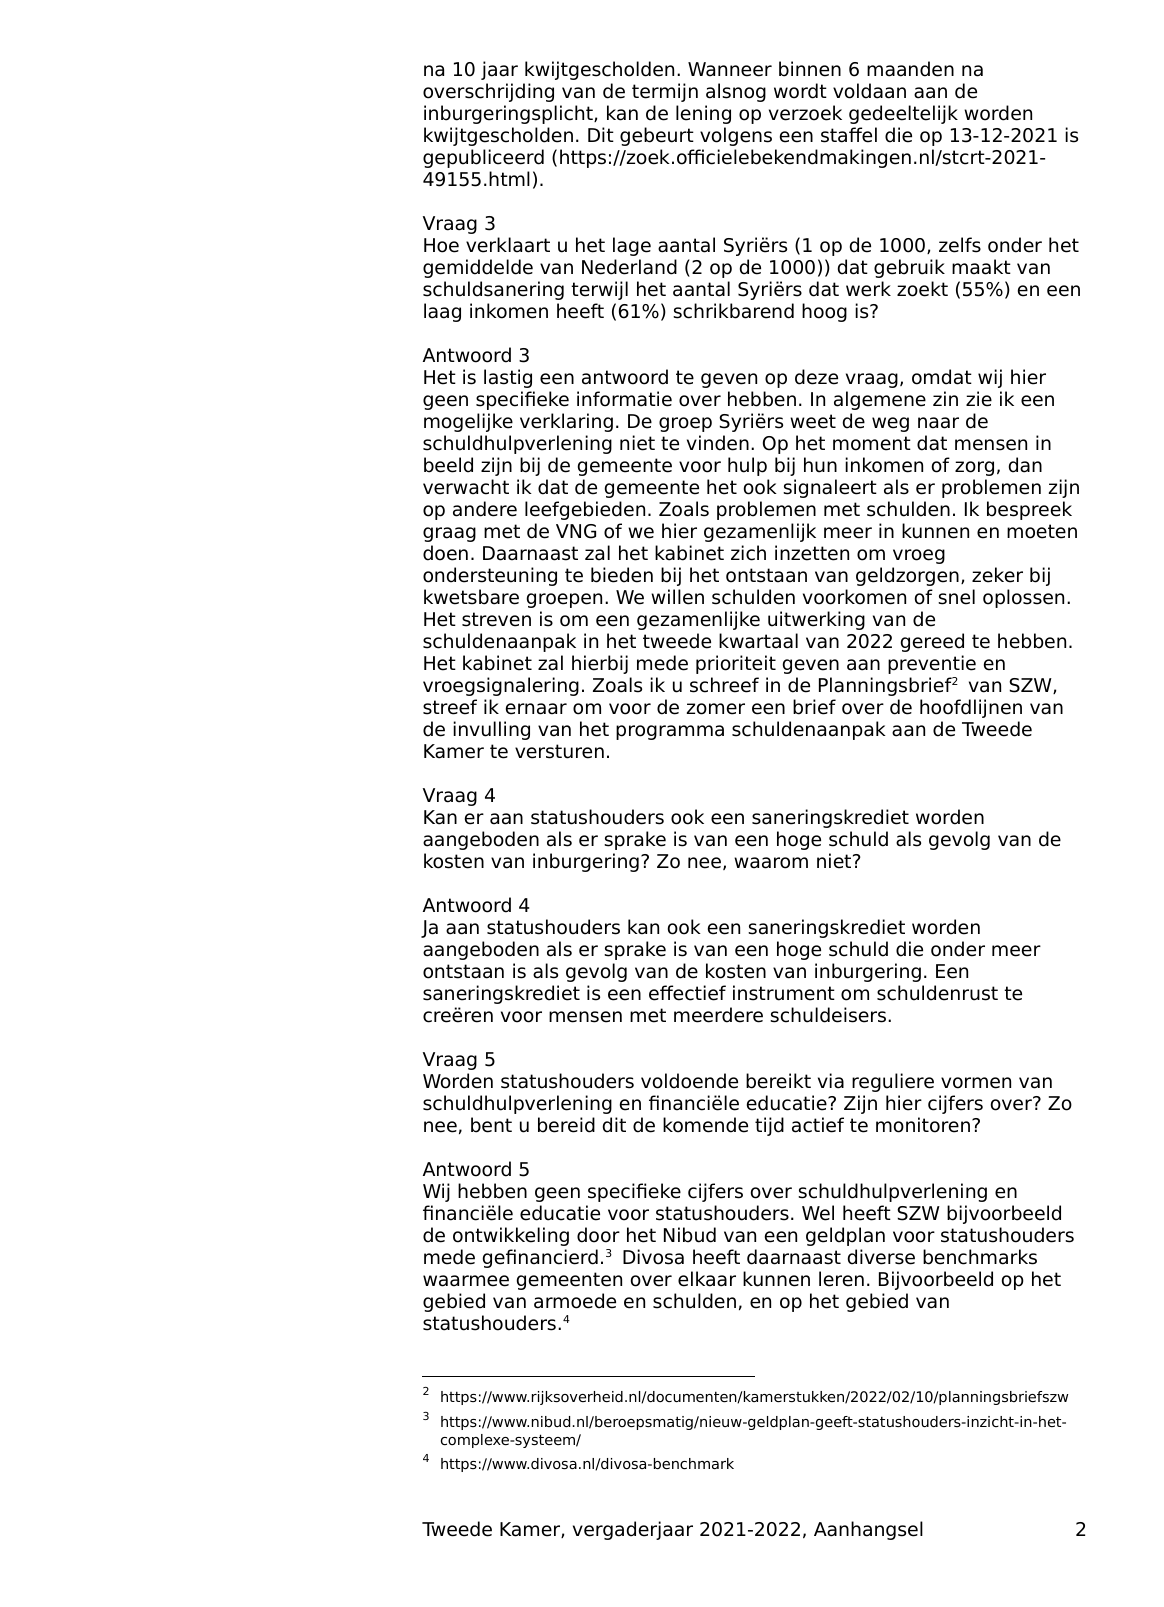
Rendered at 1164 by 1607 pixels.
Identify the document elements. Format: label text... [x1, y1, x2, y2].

text na 10 jaar kwijtgescholden. Wanneer binnen 6 maanden na overschrijding van de termijn alsnog wordt voldaan aan de inburgeringsplicht, kan de lening op verzoek gedeeltelijk worden kwijtgescholden. Dit gebeurt volgens een staffel die op 13-12-2021 is gepubliceerd (https://zoek.officielebekendmakingen.nl/stcrt-2021-49155.html). [422, 59, 1087, 191]
text https://www.rijksoverheid.nl/documenten/kamerstukken/2022/02/10/planningsbriefszw [422, 1385, 1087, 1407]
text Vraag 3 [422, 213, 1087, 235]
text Antwoord 4 [422, 895, 1087, 917]
text Wij hebben geen specifieke cijfers over schuldhulpverlening en financiële educatie voor statushouders. Wel heeft SZW bijvoorbeeld de ontwikkeling door het Nibud van een geldplan voor statushouders mede gefinancierd. Divosa heeft daarnaast diverse benchmarks waarmee gemeenten over elkaar kunnen leren. Bijvoorbeeld op het gebied van armoede en schulden, en op het gebied van statushouders. [422, 1181, 1087, 1335]
text Antwoord 3 [422, 345, 1087, 367]
text Antwoord 5 [422, 1159, 1087, 1181]
text Vraag 4 [422, 785, 1087, 807]
text Het is lastig een antwoord te geven op deze vraag, omdat wij hier geen specifieke informatie over hebben. In algemene zin zie ik een mogelijke verklaring. De groep Syriërs weet de weg naar de schuldhulpverlening niet te vinden. Op het moment dat mensen in beeld zijn bij de gemeente voor hulp bij hun inkomen of zorg, dan verwacht ik dat de gemeente het ook signaleert als er problemen zijn op andere leefgebieden. Zoals problemen met schulden. Ik bespreek graag met de VNG of we hier gezamenlijk meer in kunnen en moeten doen. Daarnaast zal het kabinet zich inzetten om vroeg ondersteuning te bieden bij het ontstaan van geldzorgen, zeker bij kwetsbare groepen. We willen schulden voorkomen of snel oplossen. Het streven is om een gezamenlijke uitwerking van de schuldenaanpak in het tweede kwartaal van 2022 gereed te hebben. Het kabinet zal hierbij mede prioriteit geven aan preventie en vroegsignalering. Zoals ik u schreef in de Planningsbrief van SZW, streef ik ernaar om voor de zomer een brief over de hoofdlijnen van de invulling van het programma schuldenaanpak aan de Tweede Kamer te versturen. [422, 367, 1087, 763]
text Worden statushouders voldoende bereikt via reguliere vormen van schuldhulpverlening en financiële educatie? Zijn hier cijfers over? Zo nee, bent u bereid dit de komende tijd actief te monitoren? [422, 1071, 1087, 1137]
text https://www.nibud.nl/beroepsmatig/nieuw-geldplan-geeft-statushouders-inzicht-in-het-complexe-systeem/ [422, 1410, 1087, 1449]
text Kan er aan statushouders ook een saneringskrediet worden aangeboden als er sprake is van een hoge schuld als gevolg van de kosten van inburgering? Zo nee, waarom niet? [422, 807, 1087, 873]
text https://www.divosa.nl/divosa-benchmark [422, 1452, 1087, 1474]
text Hoe verklaart u het lage aantal Syriërs (1 op de 1000, zelfs onder het gemiddelde van Nederland (2 op de 1000)) dat gebruik maakt van schuldsanering terwijl het aantal Syriërs dat werk zoekt (55%) en een laag inkomen heeft (61%) schrikbarend hoog is? [422, 235, 1087, 323]
text Vraag 5 [422, 1049, 1087, 1071]
text Ja aan statushouders kan ook een saneringskrediet worden aangeboden als er sprake is van een hoge schuld die onder meer ontstaan is als gevolg van de kosten van inburgering. Een saneringskrediet is een effectief instrument om schuldenrust te creëren voor mensen met meerdere schuldeisers. [422, 917, 1087, 1027]
